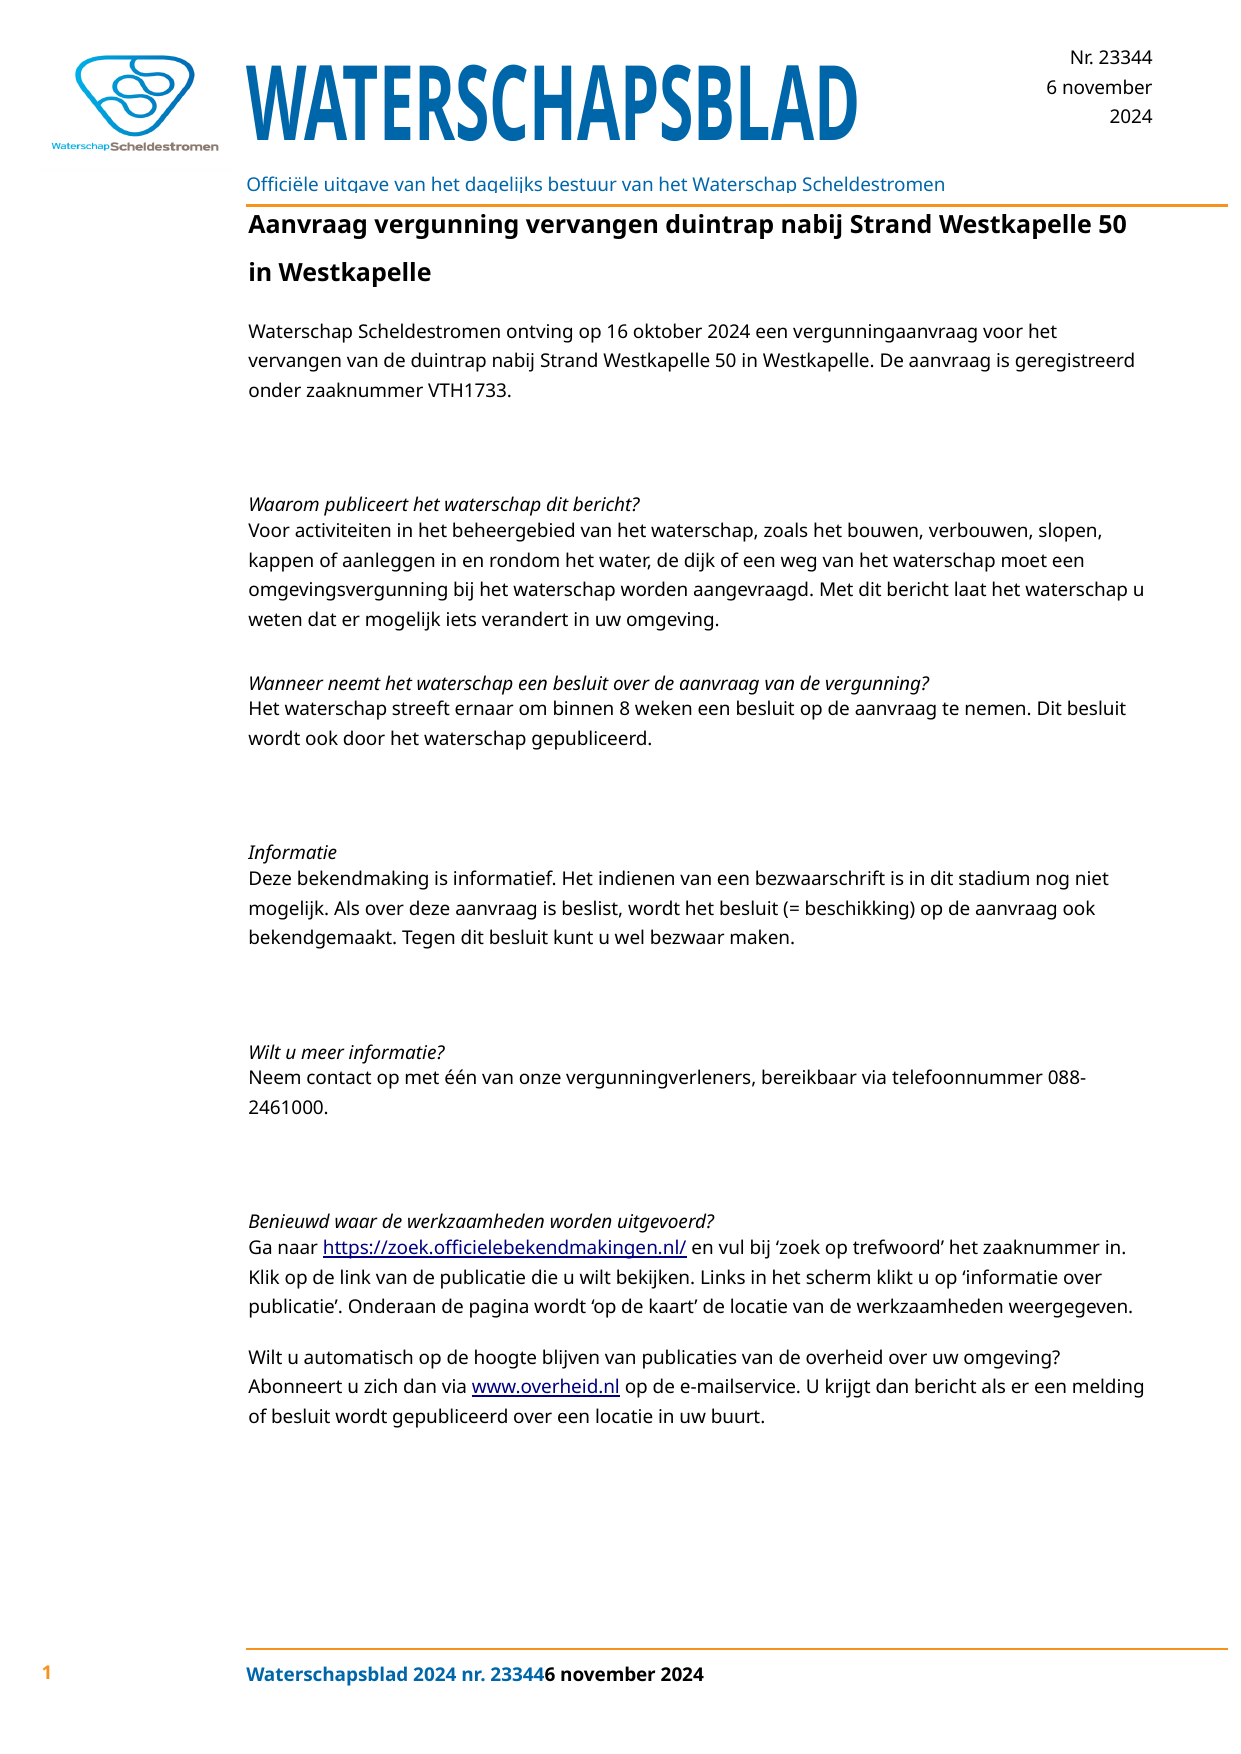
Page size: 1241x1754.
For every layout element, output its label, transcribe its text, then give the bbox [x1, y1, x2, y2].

picture [41, 47, 231, 172]
text Neem contact op met één van onze vergunningverleners, bereikbaar via telefoonnummer 088-2461000. [248, 1064, 1152, 1120]
text Wilt u automatisch op de hoogte blijven van publicaties van de overheid over uw omgeving? Abonneert u zich dan via www.overheid.nl op de e-mailservice. U krijgt dan bericht als er een melding of besluit wordt gepubliceerd over een locatie in uw buurt. [248, 1344, 1152, 1429]
text Informatie [248, 839, 1152, 865]
text Aanvraag vergunning vervangen duintrap nabij Strand Westkapelle 50 in Westkapelle [248, 207, 1152, 288]
text Deze bekendmaking is informatief. Het indienen van een bezwaarschrift is in dit stadium nog niet mogelijk. Als over deze aanvraag is beslist, wordt het besluit (= beschikking) op de aanvraag ook bekendgemaakt. Tegen dit besluit kunt u wel bezwaar maken. [248, 865, 1152, 950]
text Het waterschap streeft ernaar om binnen 8 weken een besluit op de aanvraag te nemen. Dit besluit wordt ook door het waterschap gepubliceerd. [248, 696, 1152, 751]
text Ga naar https://zoek.officielebekendmakingen.nl/ en vul bij ‘zoek op trefwoord’ het zaaknummer in. Klik op de link van de publicatie die u wilt bekijken. Links in het scherm klikt u op ‘informatie over publicatie’. Onderaan de pagina wordt ‘op de kaart’ de locatie van de werkzaamheden weergegeven. [248, 1234, 1152, 1319]
text Waterschap Scheldestromen ontving op 16 oktober 2024 een vergunningaanvraag voor het vervangen van de duintrap nabij Strand Westkapelle 50 in Westkapelle. De aanvraag is geregistreerd onder zaaknummer VTH1733. [248, 318, 1152, 403]
text Wilt u meer informatie? [248, 1039, 1152, 1064]
text Wanneer neemt het waterschap een besluit over de aanvraag van de vergunning? [248, 670, 1152, 696]
text Waarom publiceert het waterschap dit bericht? [248, 491, 1152, 517]
text Voor activiteiten in het beheergebied van het waterschap, zoals het bouwen, verbouwen, slopen, kappen of aanleggen in en rondom het water, de dijk of een weg van het waterschap moet een omgevingsvergunning bij het waterschap worden aangevraagd. Met dit bericht laat het waterschap u weten dat er mogelijk iets verandert in uw omgeving. [248, 517, 1152, 632]
text Benieuwd waar de werkzaamheden worden uitgevoerd? [248, 1208, 1152, 1234]
